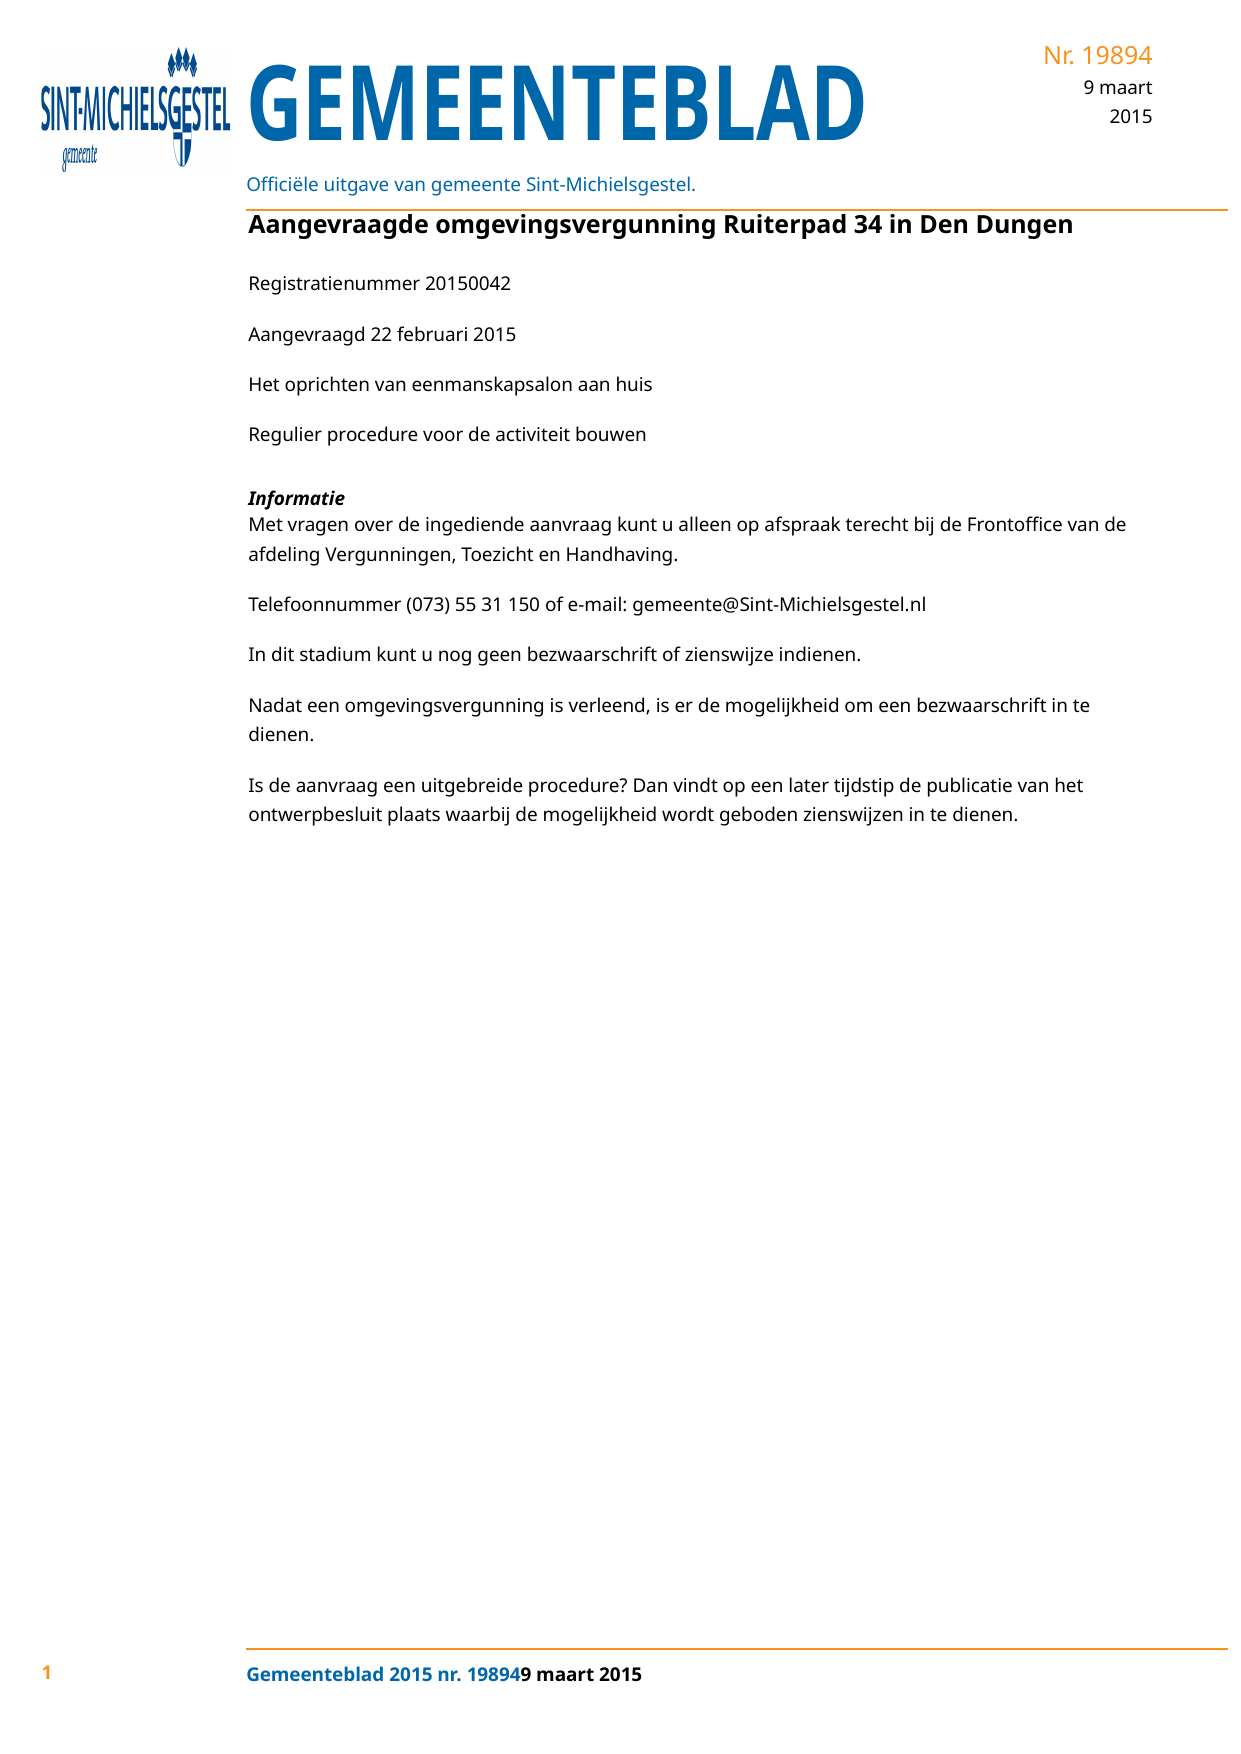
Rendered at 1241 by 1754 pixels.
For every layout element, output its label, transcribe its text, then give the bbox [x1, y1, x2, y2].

text Het oprichten van eenmanskapsalon aan huis [248, 371, 1152, 397]
text Informatie [248, 486, 1152, 511]
text Aangevraagde omgevingsvergunning Ruiterpad 34 in Den Dungen [248, 211, 1152, 241]
text Registratienummer 20150042 [248, 270, 1152, 296]
text Telefoonnummer (073) 55 31 150 of e-mail: gemeente@Sint-Michielsgestel.nl [248, 591, 1152, 617]
text Met vragen over de ingediende aanvraag kunt u alleen op afspraak terecht bij de Frontoffice van de afdeling Vergunningen, Toezicht en Handhaving. [248, 511, 1152, 567]
text In dit stadium kunt u nog geen bezwaarschrift of zienswijze indienen. [248, 642, 1152, 667]
text Regulier procedure voor de activiteit bouwen [248, 422, 1152, 447]
text Nadat een omgevingsvergunning is verleend, is er de mogelijkheid om een bezwaarschrift in te dienen. [248, 692, 1152, 747]
text Aangevraagd 22 februari 2015 [248, 321, 1152, 346]
picture [41, 47, 231, 172]
text Is de aanvraag een uitgebreide procedure? Dan vindt op een later tijdstip de publicatie van het ontwerpbesluit plaats waarbij de mogelijkheid wordt geboden zienswijzen in te dienen. [248, 772, 1152, 827]
